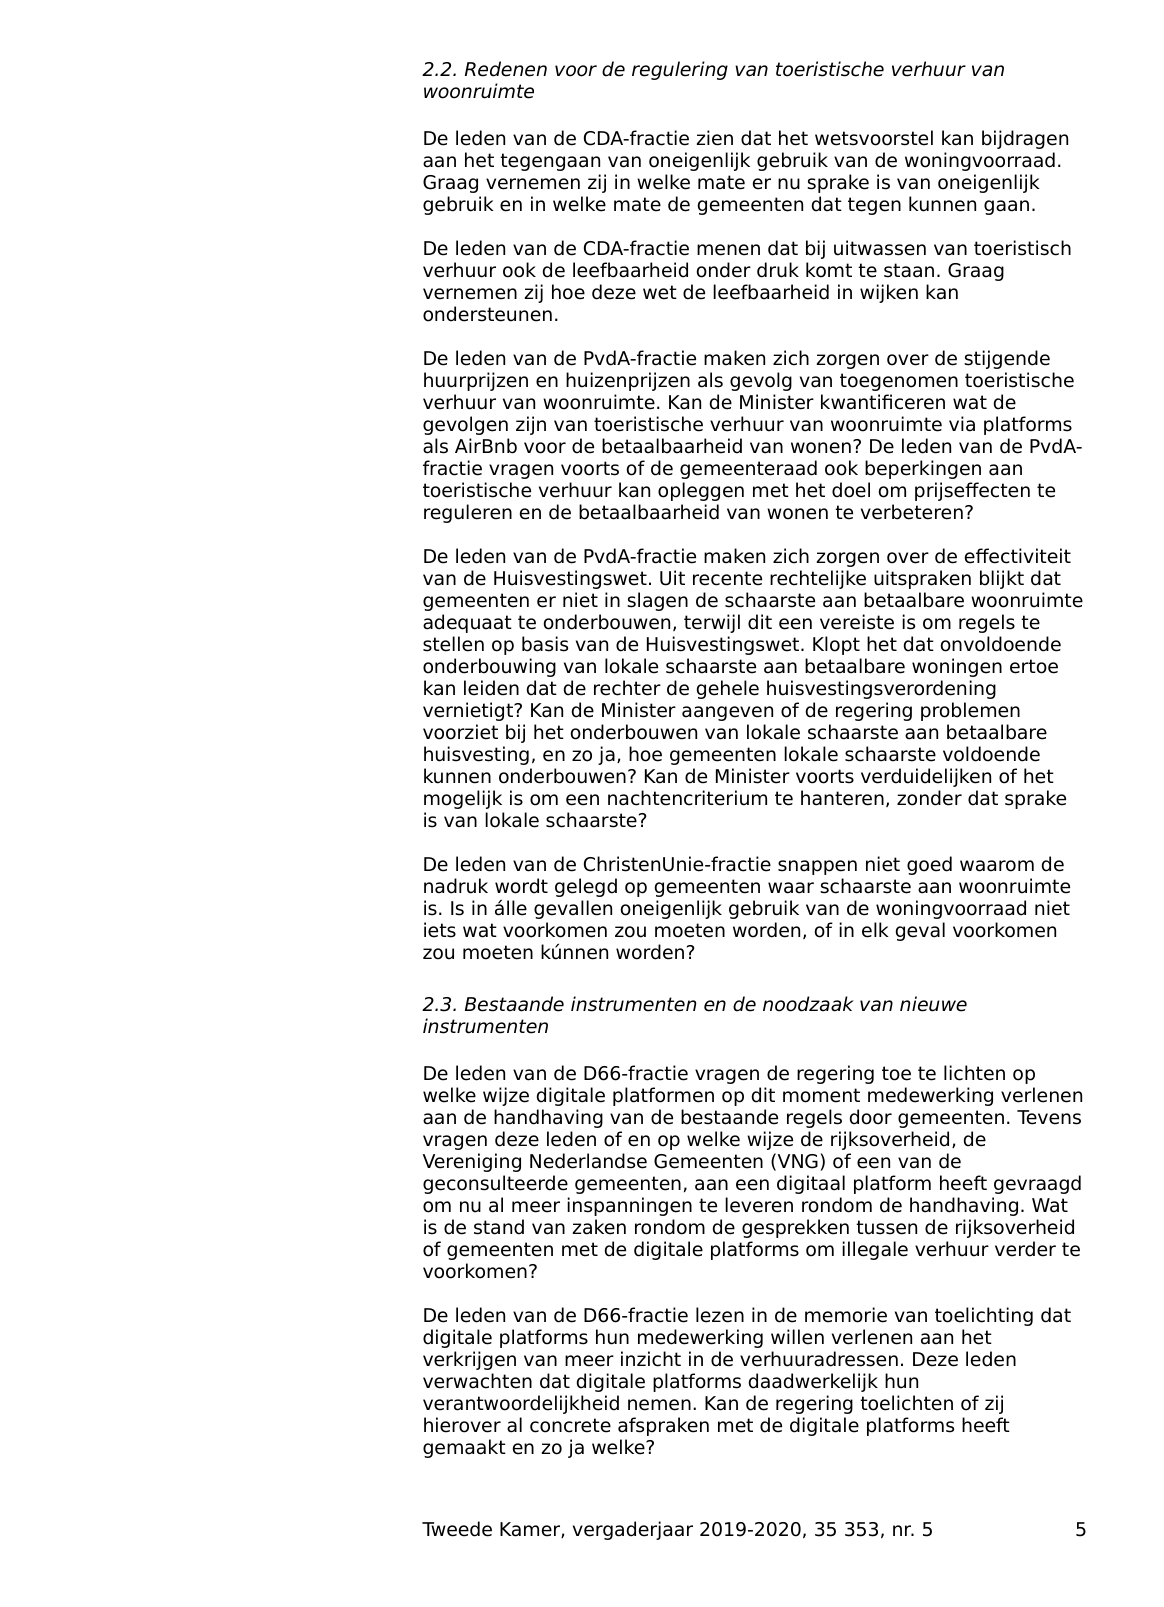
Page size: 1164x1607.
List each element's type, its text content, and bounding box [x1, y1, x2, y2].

subtitle 2.3. Bestaande instrumenten en de noodzaak van nieuwe instrumenten [422, 994, 1087, 1038]
subtitle 2.2. Redenen voor de regulering van toeristische verhuur van woonruimte [422, 59, 1087, 103]
text De leden van de PvdA-fractie maken zich zorgen over de effectiviteit van de Huisvestingswet. Uit recente rechtelijke uitspraken blijkt dat gemeenten er niet in slagen de schaarste aan betaalbare woonruimte adequaat te onderbouwen, terwijl dit een vereiste is om regels te stellen op basis van de Huisvestingswet. Klopt het dat onvoldoende onderbouwing van lokale schaarste aan betaalbare woningen ertoe kan leiden dat de rechter de gehele huisvestingsverordening vernietigt? Kan de Minister aangeven of de regering problemen voorziet bij het onderbouwen van lokale schaarste aan betaalbare huisvesting, en zo ja, hoe gemeenten lokale schaarste voldoende kunnen onderbouwen? Kan de Minister voorts verduidelijken of het mogelijk is om een nachtencriterium te hanteren, zonder dat sprake is van lokale schaarste? [422, 546, 1087, 832]
text De leden van de D66-fractie vragen de regering toe te lichten op welke wijze digitale platformen op dit moment medewerking verlenen aan de handhaving van de bestaande regels door gemeenten. Tevens vragen deze leden of en op welke wijze de rijksoverheid, de Vereniging Nederlandse Gemeenten (VNG) of een van de geconsulteerde gemeenten, aan een digitaal platform heeft gevraagd om nu al meer inspanningen te leveren rondom de handhaving. Wat is de stand van zaken rondom de gesprekken tussen de rijksoverheid of gemeenten met de digitale platforms om illegale verhuur verder te voorkomen? [422, 1063, 1087, 1283]
text De leden van de PvdA-fractie maken zich zorgen over de stijgende huurprijzen en huizenprijzen als gevolg van toegenomen toeristische verhuur van woonruimte. Kan de Minister kwantificeren wat de gevolgen zijn van toeristische verhuur van woonruimte via platforms als AirBnb voor de betaalbaarheid van wonen? De leden van de PvdA-fractie vragen voorts of de gemeenteraad ook beperkingen aan toeristische verhuur kan opleggen met het doel om prijseffecten te reguleren en de betaalbaarheid van wonen te verbeteren? [422, 348, 1087, 524]
text De leden van de ChristenUnie-fractie snappen niet goed waarom de nadruk wordt gelegd op gemeenten waar schaarste aan woonruimte is. Is in álle gevallen oneigenlijk gebruik van de woningvoorraad niet iets wat voorkomen zou moeten worden, of in elk geval voorkomen zou moeten kúnnen worden? [422, 854, 1087, 964]
text De leden van de CDA-fractie menen dat bij uitwassen van toeristisch verhuur ook de leefbaarheid onder druk komt te staan. Graag vernemen zij hoe deze wet de leefbaarheid in wijken kan ondersteunen. [422, 238, 1087, 326]
text De leden van de CDA-fractie zien dat het wetsvoorstel kan bijdragen aan het tegengaan van oneigenlijk gebruik van de woningvoorraad. Graag vernemen zij in welke mate er nu sprake is van oneigenlijk gebruik en in welke mate de gemeenten dat tegen kunnen gaan. [422, 128, 1087, 216]
text De leden van de D66-fractie lezen in de memorie van toelichting dat digitale platforms hun medewerking willen verlenen aan het verkrijgen van meer inzicht in de verhuuradressen. Deze leden verwachten dat digitale platforms daadwerkelijk hun verantwoordelijkheid nemen. Kan de regering toelichten of zij hierover al concrete afspraken met de digitale platforms heeft gemaakt en zo ja welke? [422, 1305, 1087, 1459]
